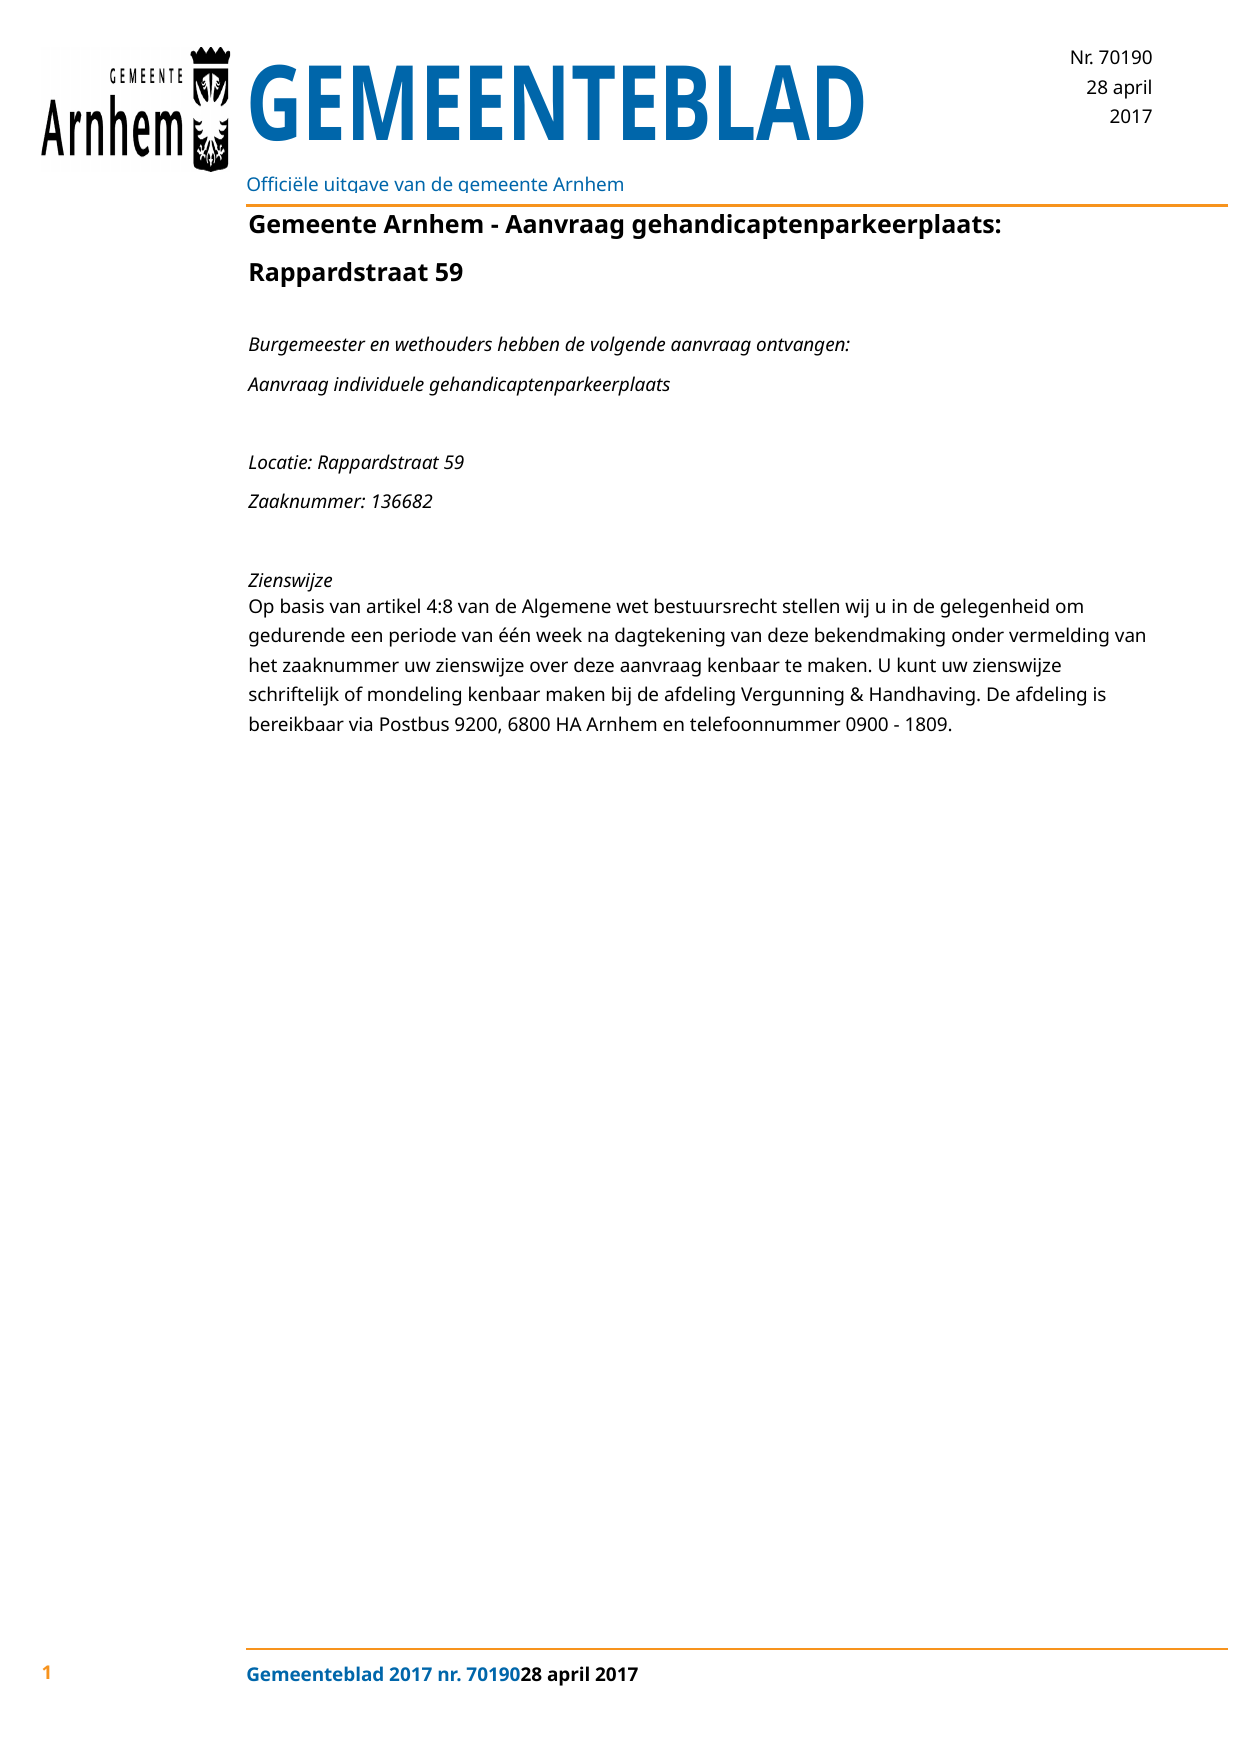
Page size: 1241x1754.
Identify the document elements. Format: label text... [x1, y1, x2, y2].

text Aanvraag individuele gehandicaptenparkeerplaats [248, 371, 1152, 396]
text Locatie: Rappardstraat 59 [248, 449, 1152, 475]
picture [41, 47, 231, 172]
text Op basis van artikel 4:8 van de Algemene wet bestuursrecht stellen wij u in de gelegenheid om gedurende een periode van één week na dagtekening van deze bekendmaking onder vermelding van het zaaknummer uw zienswijze over deze aanvraag kenbaar te maken. U kunt uw zienswijze schriftelijk of mondeling kenbaar maken bij de afdeling Vergunning & Handhaving. De afdeling is bereikbaar via Postbus 9200, 6800 HA Arnhem en telefoonnummer 0900 - 1809. [248, 593, 1152, 737]
text Burgemeester en wethouders hebben de volgende aanvraag ontvangen: [248, 331, 1152, 357]
text Zaaknummer: 136682 [248, 488, 1152, 514]
text Zienswijze [248, 567, 1152, 593]
text Gemeente Arnhem - Aanvraag gehandicaptenparkeerplaats: Rappardstraat 59 [248, 207, 1152, 288]
